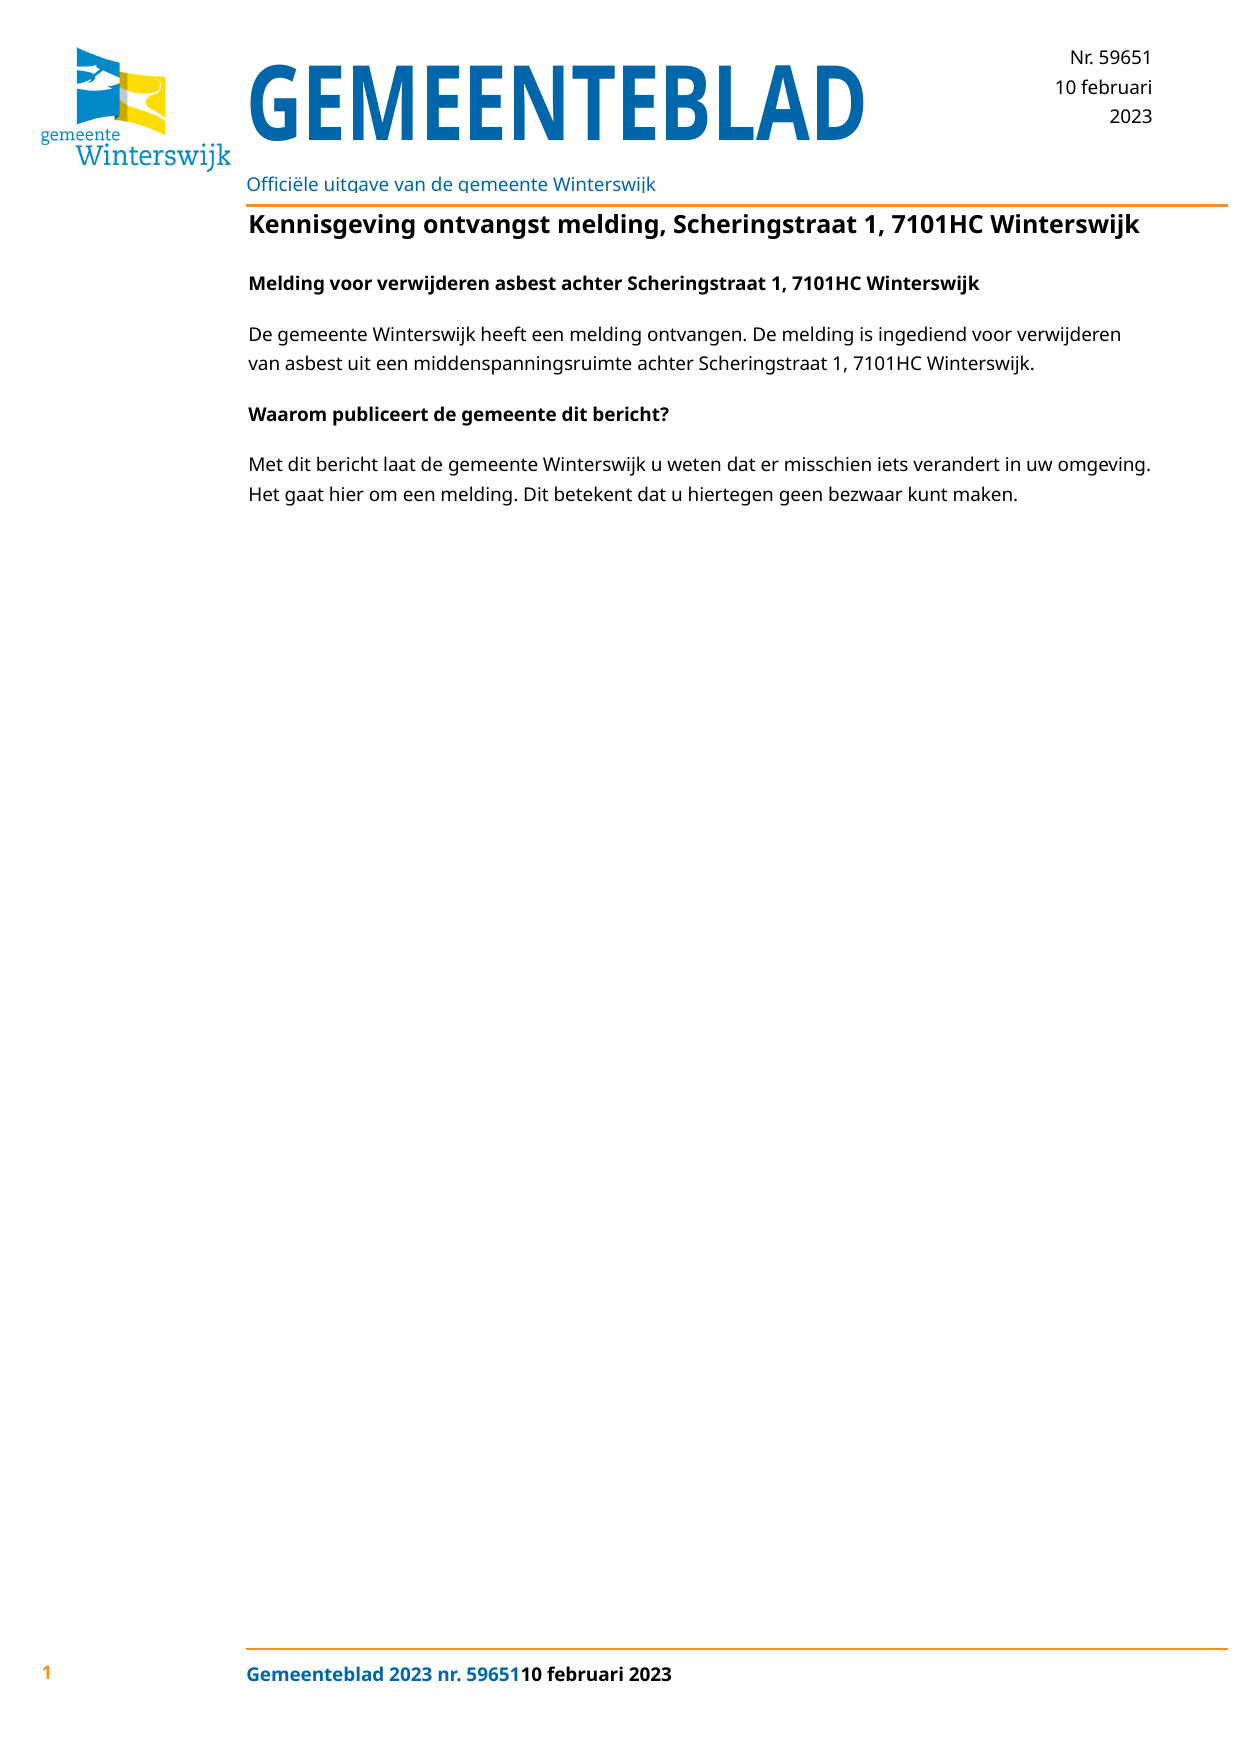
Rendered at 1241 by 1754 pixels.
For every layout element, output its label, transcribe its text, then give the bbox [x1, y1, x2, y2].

picture [41, 47, 231, 172]
text Met dit bericht laat de gemeente Winterswijk u weten dat er misschien iets verandert in uw omgeving. Het gaat hier om een melding. Dit betekent dat u hiertegen geen bezwaar kunt maken. [248, 451, 1152, 506]
text De gemeente Winterswijk heeft een melding ontvangen. De melding is ingediend voor verwijderen van asbest uit een middenspanningsruimte achter Scheringstraat 1, 7101HC Winterswijk. [248, 321, 1152, 376]
text Melding voor verwijderen asbest achter Scheringstraat 1, 7101HC Winterswijk [248, 270, 1152, 296]
text Kennisgeving ontvangst melding, Scheringstraat 1, 7101HC Winterswijk [248, 207, 1152, 241]
text Waarom publiceert de gemeente dit bericht? [248, 401, 1152, 426]
picture [225, 153, 231, 162]
